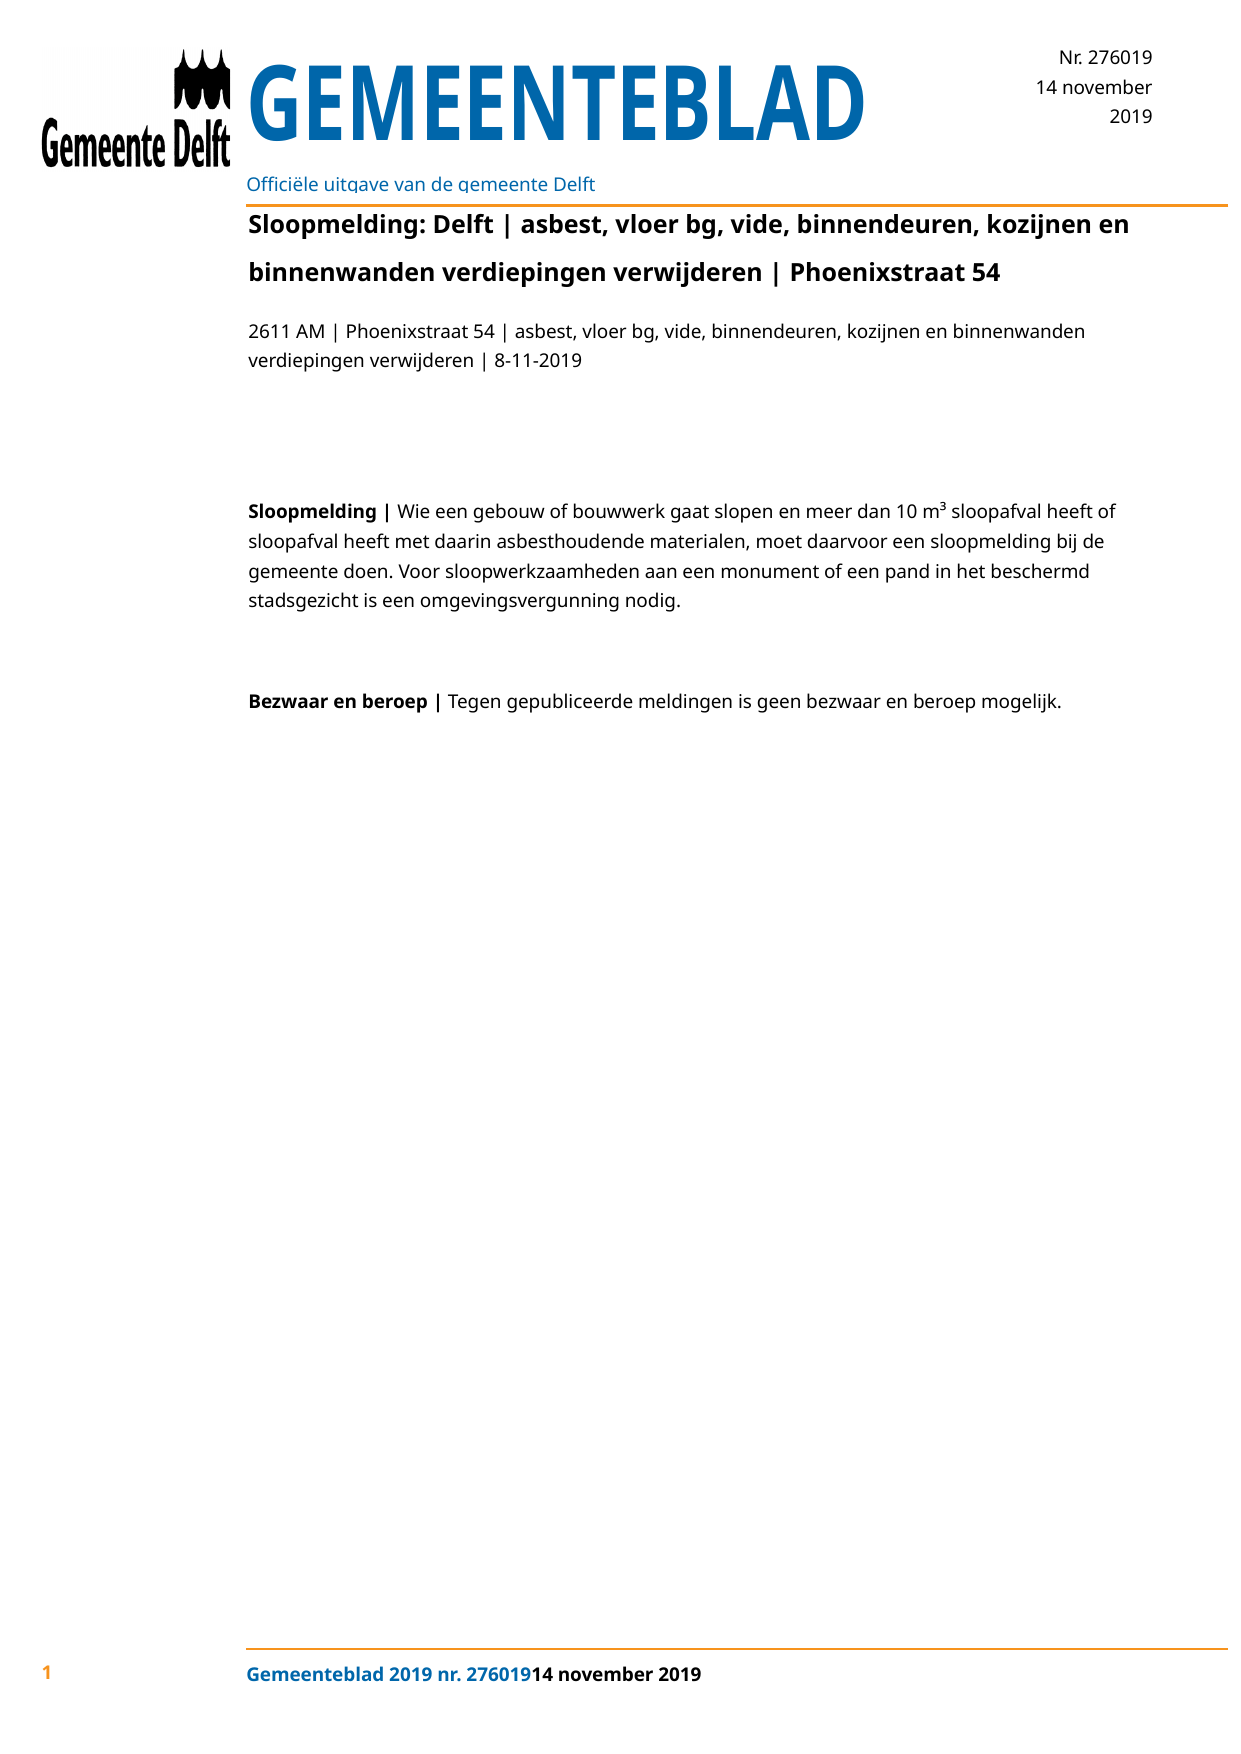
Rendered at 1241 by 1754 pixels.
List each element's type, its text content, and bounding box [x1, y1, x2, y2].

text 2611 AM | Phoenixstraat 54 | asbest, vloer bg, vide, binnendeuren, kozijnen en binnenwanden verdiepingen verwijderen | 8-11-2019 [248, 318, 1152, 373]
picture [41, 47, 231, 172]
text Sloopmelding: Delft | asbest, vloer bg, vide, binnendeuren, kozijnen en binnenwanden verdiepingen verwijderen | Phoenixstraat 54 [248, 207, 1152, 288]
text Sloopmelding | Wie een gebouw of bouwwerk gaat slopen en meer dan 10 m³ sloopafval heeft of sloopafval heeft met daarin asbesthoudende materialen, moet daarvoor een sloopmelding bij de gemeente doen. Voor sloopwerkzaamheden aan een monument of een pand in het beschermd stadsgezicht is een omgevingsvergunning nodig. [248, 499, 1152, 613]
text Bezwaar en beroep | Tegen gepubliceerde meldingen is geen bezwaar en beroep mogelijk. [248, 688, 1152, 714]
